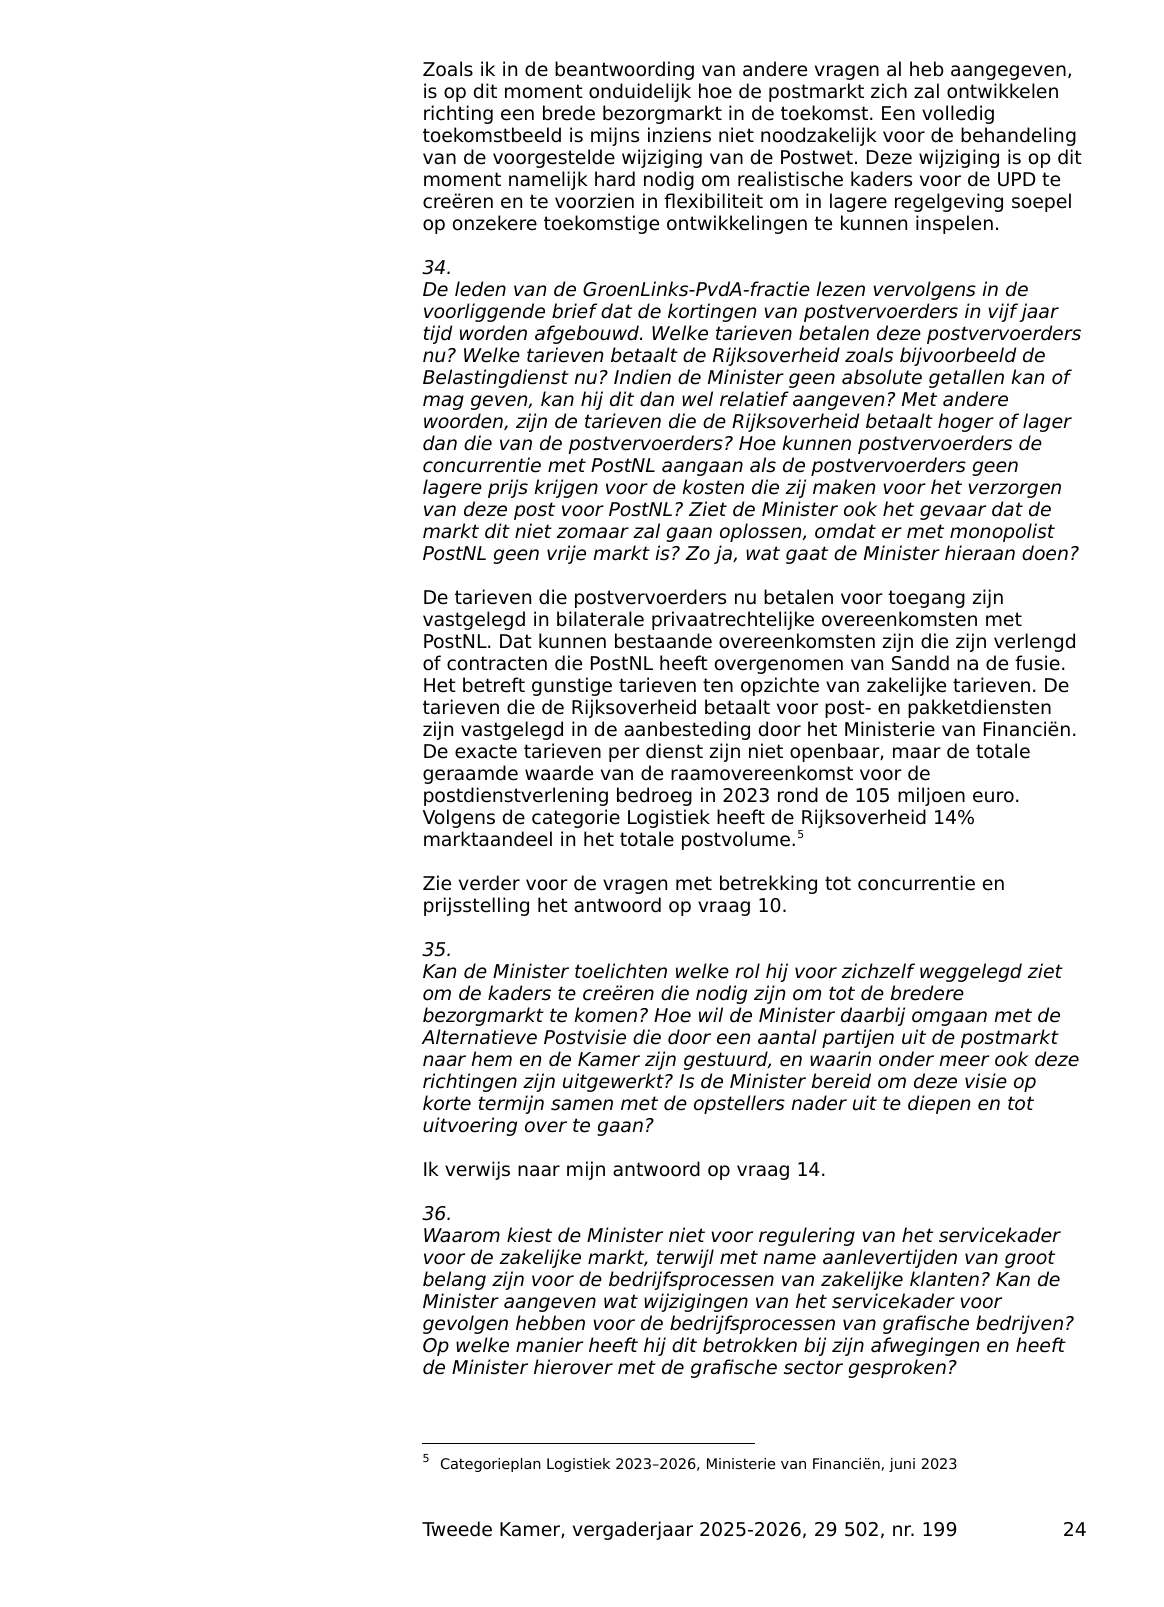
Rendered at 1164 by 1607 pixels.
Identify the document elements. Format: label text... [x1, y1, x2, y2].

text 34. [422, 257, 1087, 279]
text 35. [422, 939, 1087, 961]
text De leden van de GroenLinks-PvdA-fractie lezen vervolgens in de voorliggende brief dat de kortingen van postvervoerders in vijf jaar tijd worden afgebouwd. Welke tarieven betalen deze postvervoerders nu? Welke tarieven betaalt de Rijksoverheid zoals bijvoorbeeld de Belastingdienst nu? Indien de Minister geen absolute getallen kan of mag geven, kan hij dit dan wel relatief aangeven? Met andere woorden, zijn de tarieven die de Rijksoverheid betaalt hoger of lager dan die van de postvervoerders? Hoe kunnen postvervoerders de concurrentie met PostNL aangaan als de postvervoerders geen lagere prijs krijgen voor de kosten die zij maken voor het verzorgen van deze post voor PostNL? Ziet de Minister ook het gevaar dat de markt dit niet zomaar zal gaan oplossen, omdat er met monopolist PostNL geen vrije markt is? Zo ja, wat gaat de Minister hieraan doen? [422, 279, 1087, 565]
text Zoals ik in de beantwoording van andere vragen al heb aangegeven, is op dit moment onduidelijk hoe de postmarkt zich zal ontwikkelen richting een brede bezorgmarkt in de toekomst. Een volledig toekomstbeeld is mijns inziens niet noodzakelijk voor de behandeling van de voorgestelde wijziging van de Postwet. Deze wijziging is op dit moment namelijk hard nodig om realistische kaders voor de UPD te creëren en te voorzien in flexibiliteit om in lagere regelgeving soepel op onzekere toekomstige ontwikkelingen te kunnen inspelen. [422, 59, 1087, 235]
text 36. [422, 1203, 1087, 1225]
text Kan de Minister toelichten welke rol hij voor zichzelf weggelegd ziet om de kaders te creëren die nodig zijn om tot de bredere bezorgmarkt te komen? Hoe wil de Minister daarbij omgaan met de Alternatieve Postvisie die door een aantal partijen uit de postmarkt naar hem en de Kamer zijn gestuurd, en waarin onder meer ook deze richtingen zijn uitgewerkt? Is de Minister bereid om deze visie op korte termijn samen met de opstellers nader uit te diepen en tot uitvoering over te gaan? [422, 961, 1087, 1137]
text Ik verwijs naar mijn antwoord op vraag 14. [422, 1159, 1087, 1181]
text Categorieplan Logistiek 2023–2026, Ministerie van Financiën, juni 2023 [422, 1452, 1087, 1474]
text De tarieven die postvervoerders nu betalen voor toegang zijn vastgelegd in bilaterale privaatrechtelijke overeenkomsten met PostNL. Dat kunnen bestaande overeenkomsten zijn die zijn verlengd of contracten die PostNL heeft overgenomen van Sandd na de fusie. Het betreft gunstige tarieven ten opzichte van zakelijke tarieven. De tarieven die de Rijksoverheid betaalt voor post- en pakketdiensten zijn vastgelegd in de aanbesteding door het Ministerie van Financiën. De exacte tarieven per dienst zijn niet openbaar, maar de totale geraamde waarde van de raamovereenkomst voor de postdienstverlening bedroeg in 2023 rond de 105 miljoen euro. Volgens de categorie Logistiek heeft de Rijksoverheid 14% marktaandeel in het totale postvolume. [422, 587, 1087, 851]
text Zie verder voor de vragen met betrekking tot concurrentie en prijsstelling het antwoord op vraag 10. [422, 873, 1087, 917]
text Waarom kiest de Minister niet voor regulering van het servicekader voor de zakelijke markt, terwijl met name aanlevertijden van groot belang zijn voor de bedrijfsprocessen van zakelijke klanten? Kan de Minister aangeven wat wijzigingen van het servicekader voor gevolgen hebben voor de bedrijfsprocessen van grafische bedrijven? Op welke manier heeft hij dit betrokken bij zijn afwegingen en heeft de Minister hierover met de grafische sector gesproken? [422, 1225, 1087, 1379]
